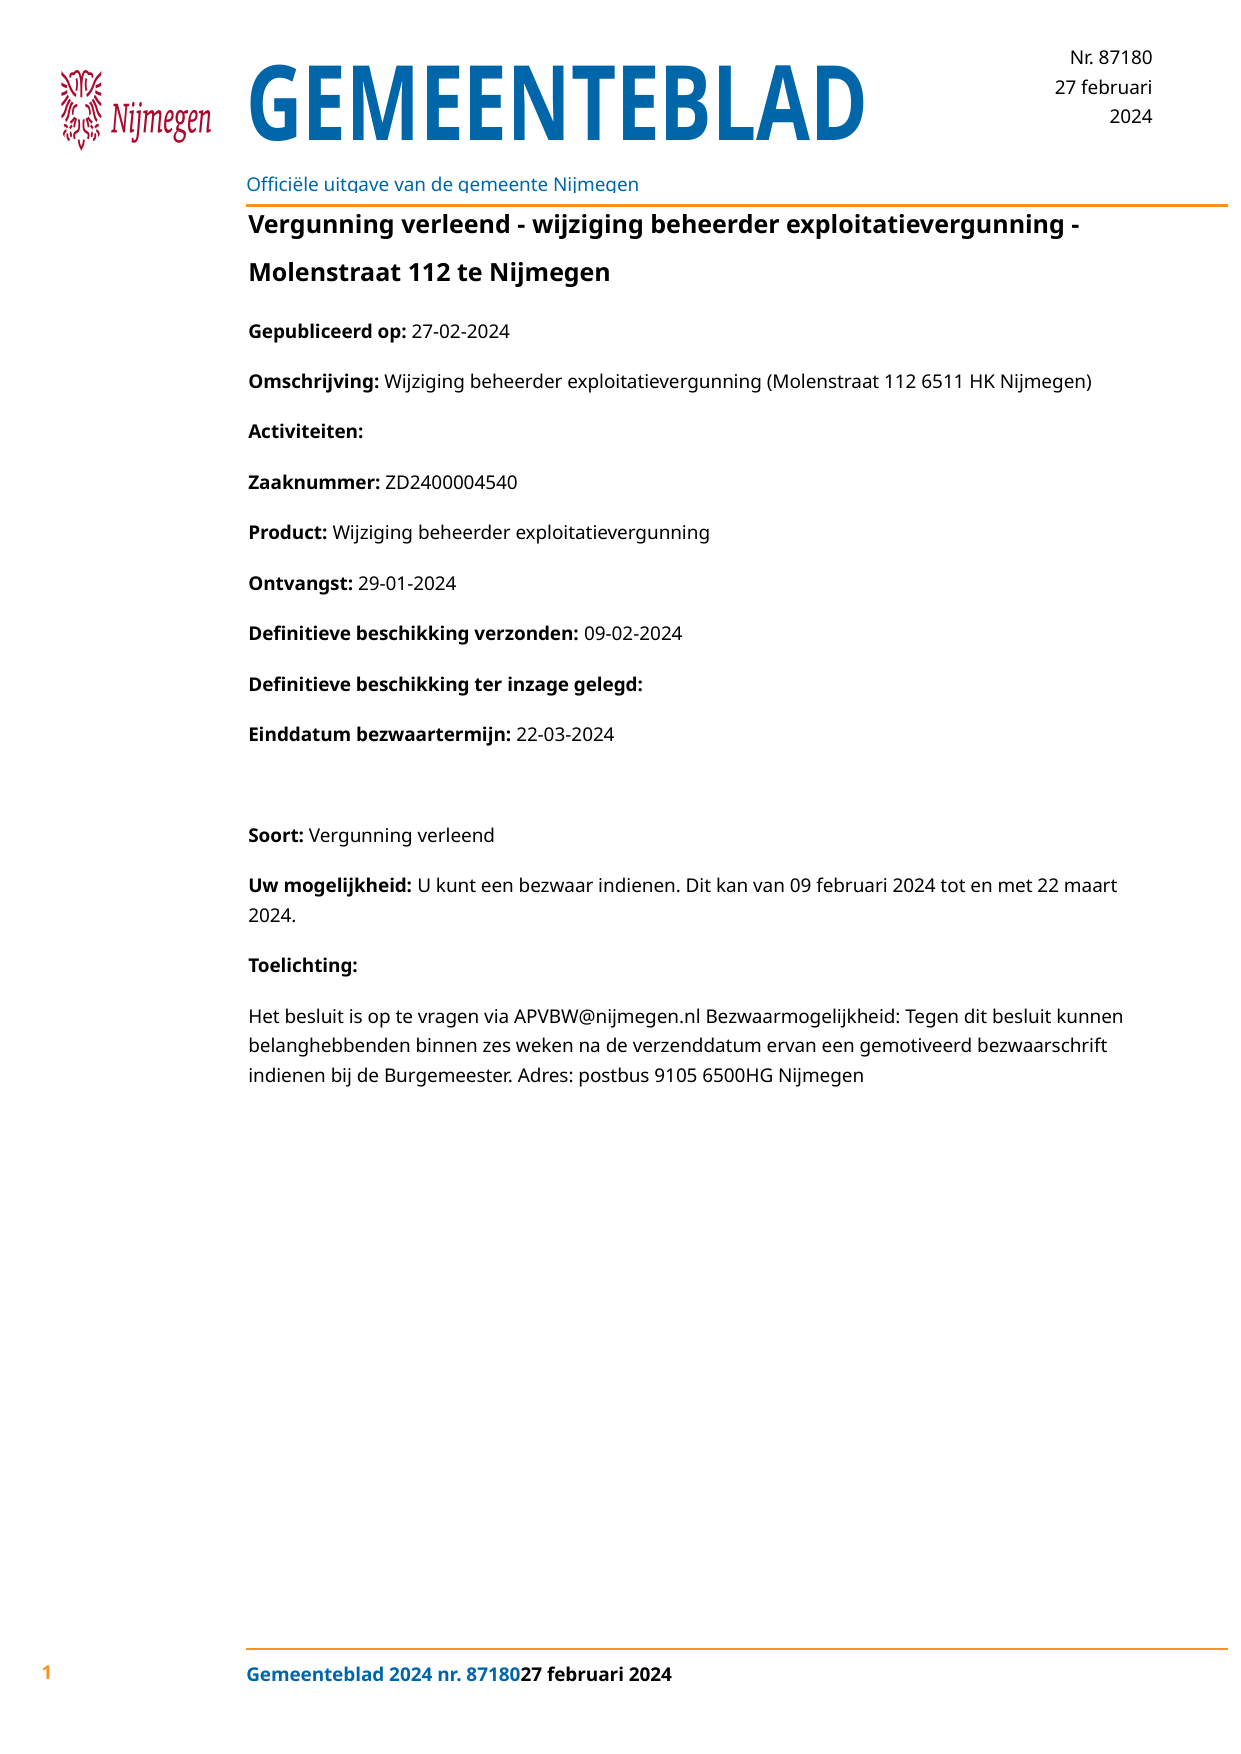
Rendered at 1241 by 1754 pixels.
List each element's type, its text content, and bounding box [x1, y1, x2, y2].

picture [41, 47, 231, 172]
text Activiteiten: [248, 419, 1152, 444]
text Het besluit is op te vragen via APVBW@nijmegen.nl Bezwaarmogelijkheid: Tegen dit besluit kunnen belanghebbenden binnen zes weken na de verzenddatum ervan een gemotiveerd bezwaarschrift indienen bij de Burgemeester. Adres: postbus 9105 6500HG Nijmegen [248, 1003, 1152, 1088]
text Vergunning verleend - wijziging beheerder exploitatievergunning - Molenstraat 112 te Nijmegen [248, 207, 1152, 288]
text Product: Wijziging beheerder exploitatievergunning [248, 519, 1152, 545]
text Uw mogelijkheid: U kunt een bezwaar indienen. Dit kan van 09 februari 2024 tot en met 22 maart 2024. [248, 872, 1152, 928]
text Gepubliceerd op: 27-02-2024 [248, 318, 1152, 344]
text Definitieve beschikking ter inzage gelegd: [248, 671, 1152, 697]
text Einddatum bezwaartermijn: 22-03-2024 [248, 721, 1152, 747]
text Ontvangst: 29-01-2024 [248, 570, 1152, 596]
text Omschrijving: Wijziging beheerder exploitatievergunning (Molenstraat 112 6511 HK Nijmegen) [248, 368, 1152, 394]
text Soort: Vergunning verleend [248, 822, 1152, 848]
text Zaaknummer: ZD2400004540 [248, 469, 1152, 495]
text Toelichting: [248, 952, 1152, 978]
text Definitieve beschikking verzonden: 09-02-2024 [248, 620, 1152, 646]
